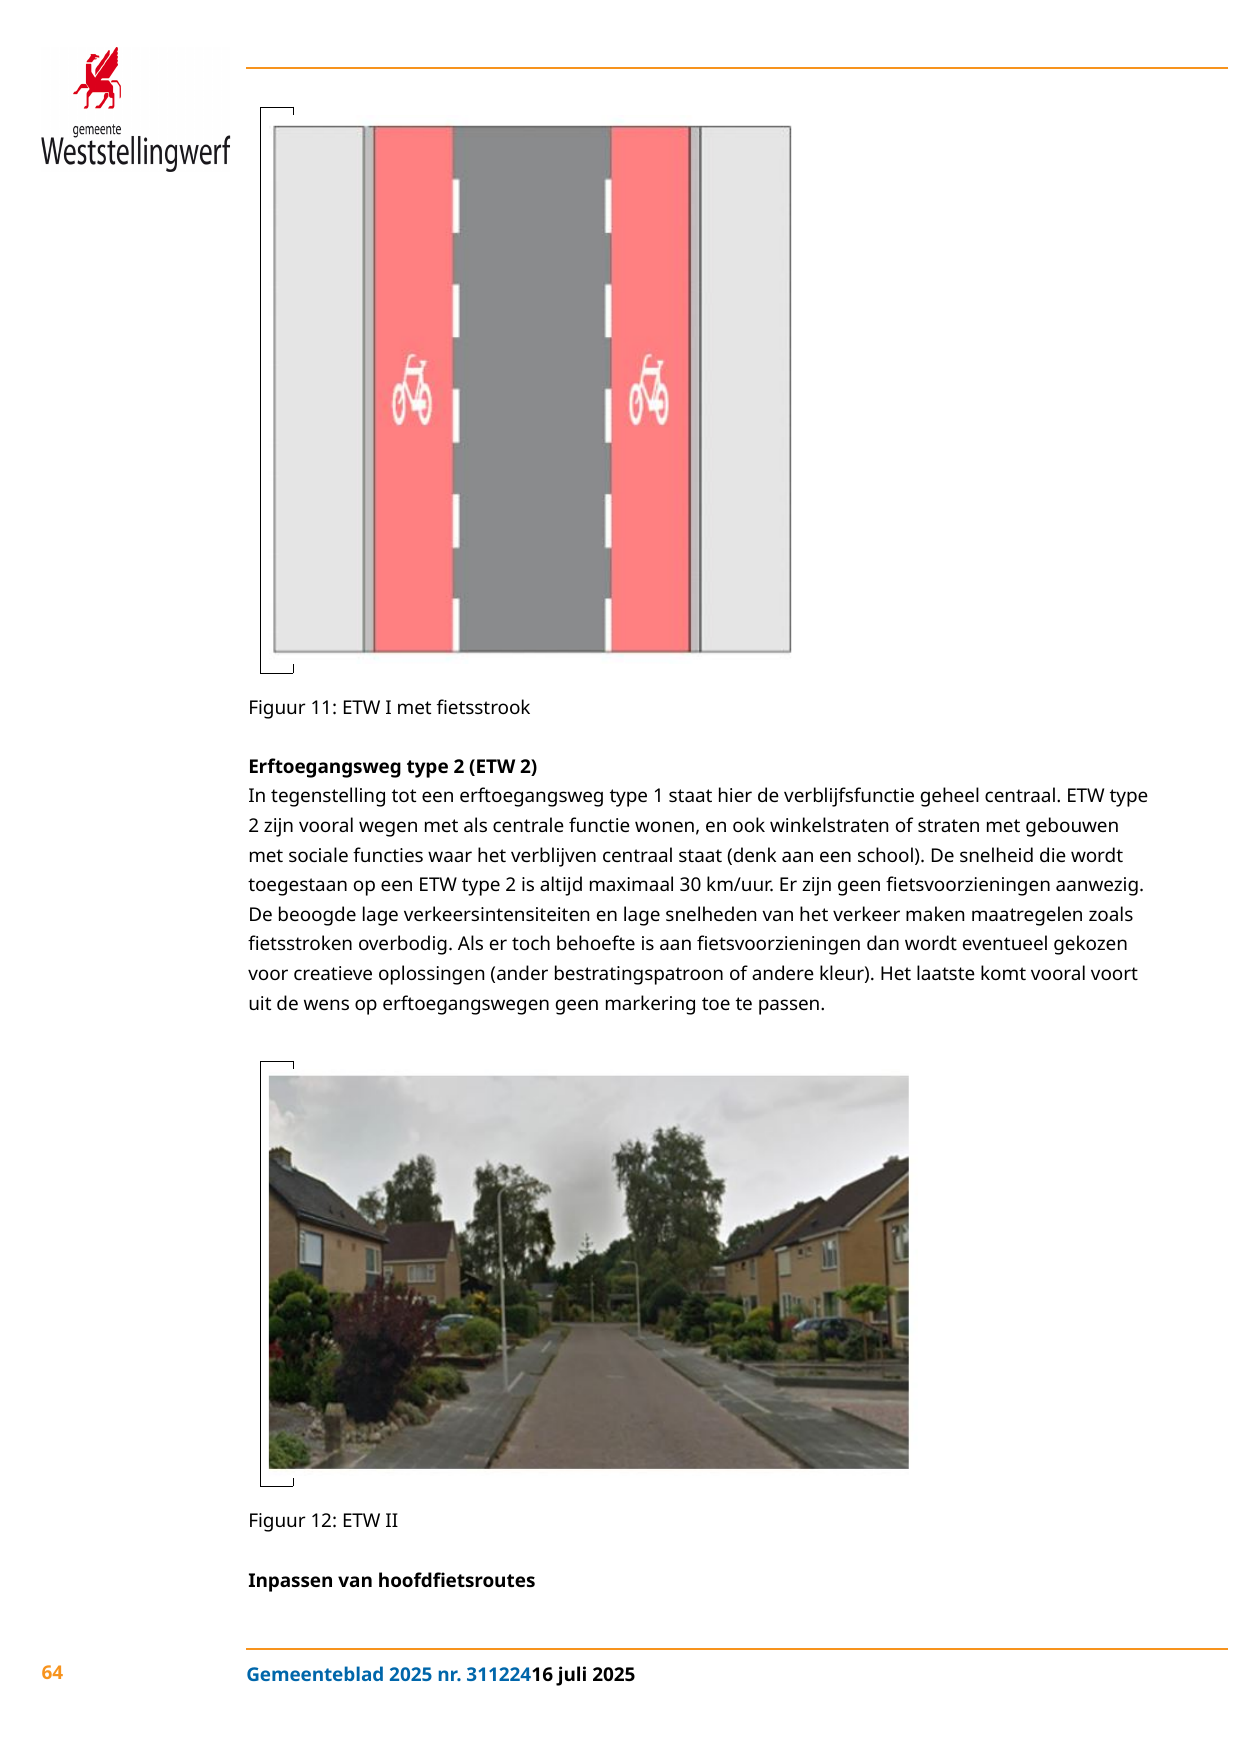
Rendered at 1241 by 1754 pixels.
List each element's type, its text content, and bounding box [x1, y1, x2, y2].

text Inpassen van hoofdfietsroutes [248, 1567, 1152, 1592]
picture [41, 47, 231, 172]
text Erftoegangsweg type 2 (ETW 2) [248, 753, 1152, 779]
picture [268, 1069, 919, 1478]
text Figuur 11: ETW I met fietsstrook [248, 694, 1152, 720]
text In tegenstelling tot een erftoegangsweg type 1 staat hier de verblijfsfunctie geheel centraal. ETW type 2 zijn vooral wegen met als centrale functie wonen, en ook winkelstraten of straten met gebouwen met sociale functies waar het verblijven centraal staat (denk aan een school). De snelheid die wordt toegestaan op een ETW type 2 is altijd maximaal 30 km/uur. Er zijn geen fietsvoorzieningen aanwezig. De beoogde lage verkeersintensiteiten en lage snelheden van het verkeer maken maatregelen zoals fietsstroken overbodig. Als er toch behoefte is aan fietsvoorzieningen dan wordt eventueel gekozen voor creatieve oplossingen (ander bestratingspatroon of andere kleur). Het laatste komt vooral voort uit de wens op erftoegangswegen geen markering toe te passen. [248, 783, 1152, 1016]
picture [268, 115, 801, 664]
text Figuur 12: ETW II [248, 1508, 1152, 1533]
